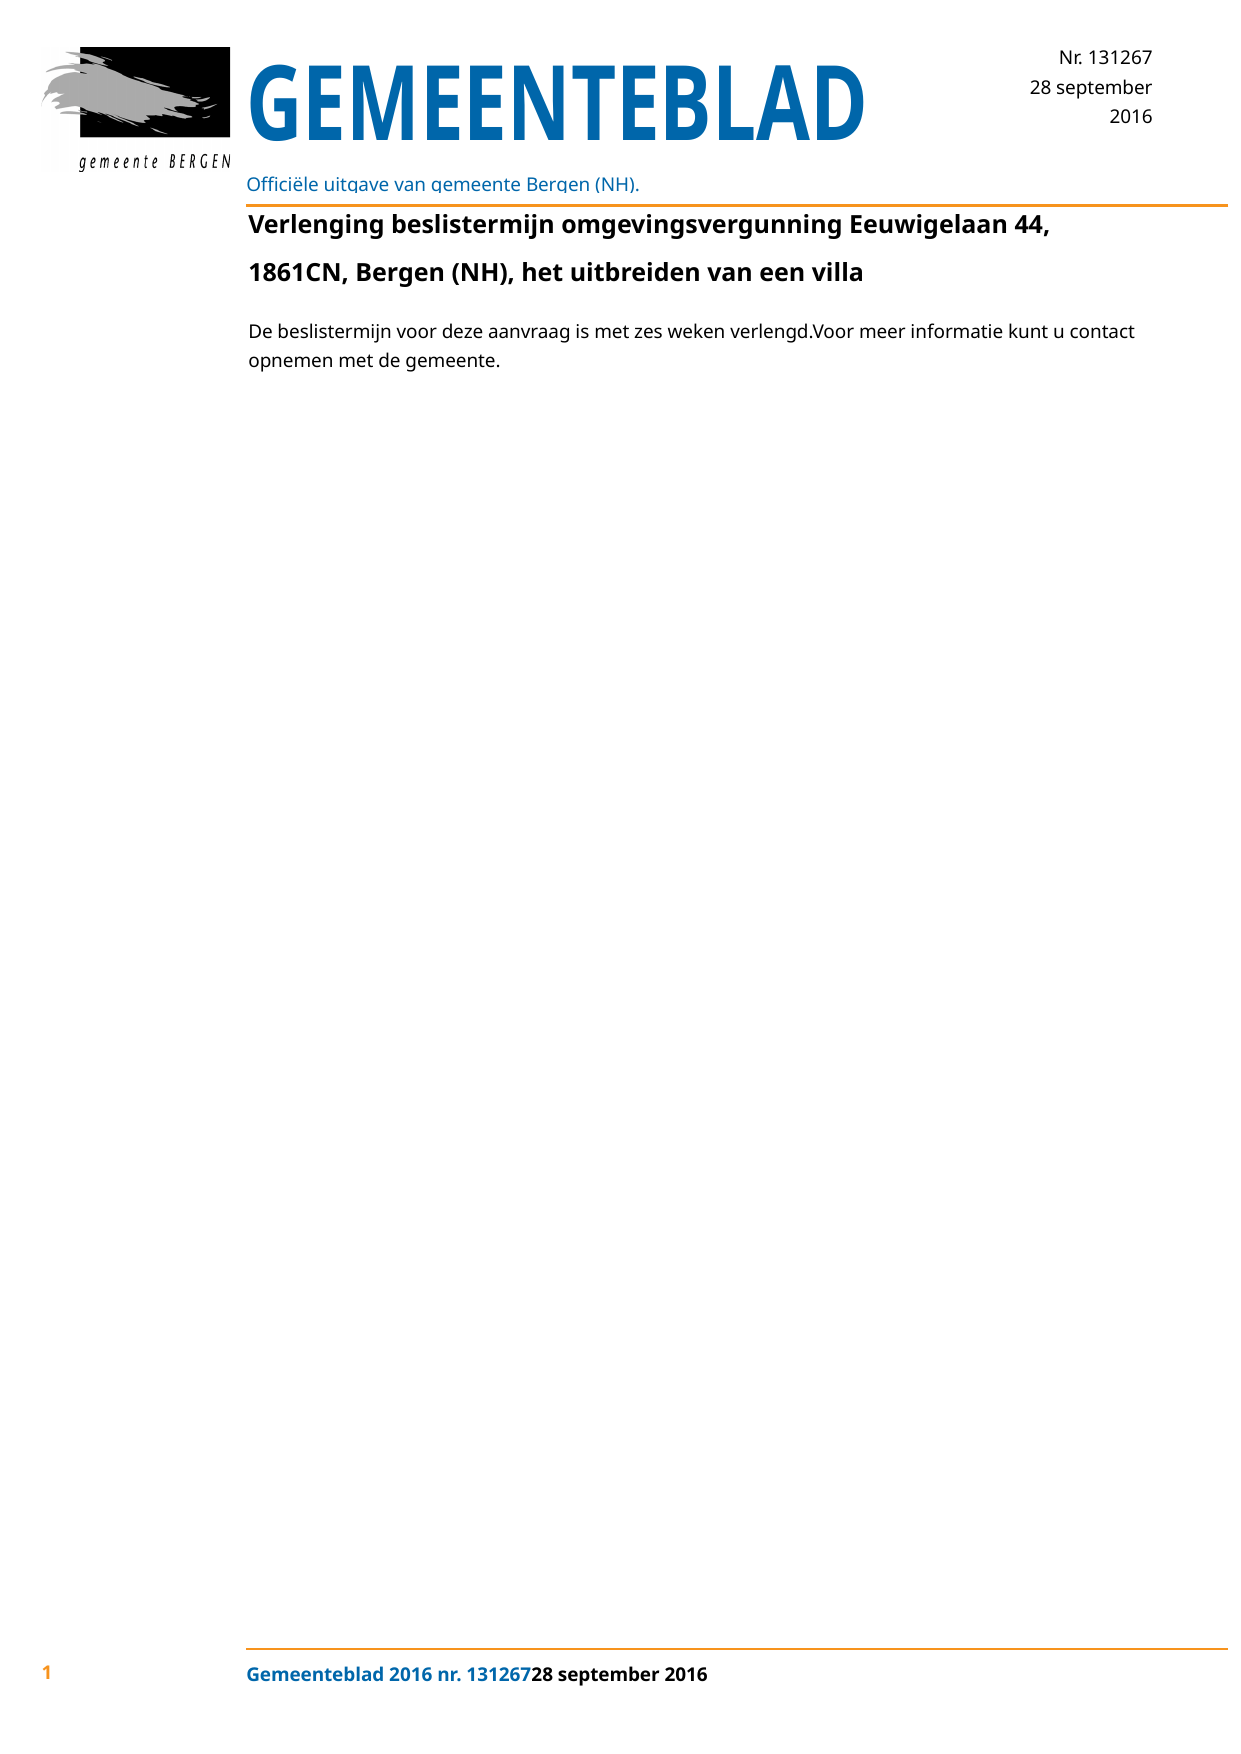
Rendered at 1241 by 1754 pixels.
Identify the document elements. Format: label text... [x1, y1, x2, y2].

text Verlenging beslistermijn omgevingsvergunning Eeuwigelaan 44, 1861CN, Bergen (NH), het uitbreiden van een villa [248, 207, 1152, 288]
text De beslistermijn voor deze aanvraag is met zes weken verlengd.Voor meer informatie kunt u contact opnemen met de gemeente. [248, 318, 1152, 373]
picture [41, 47, 231, 172]
